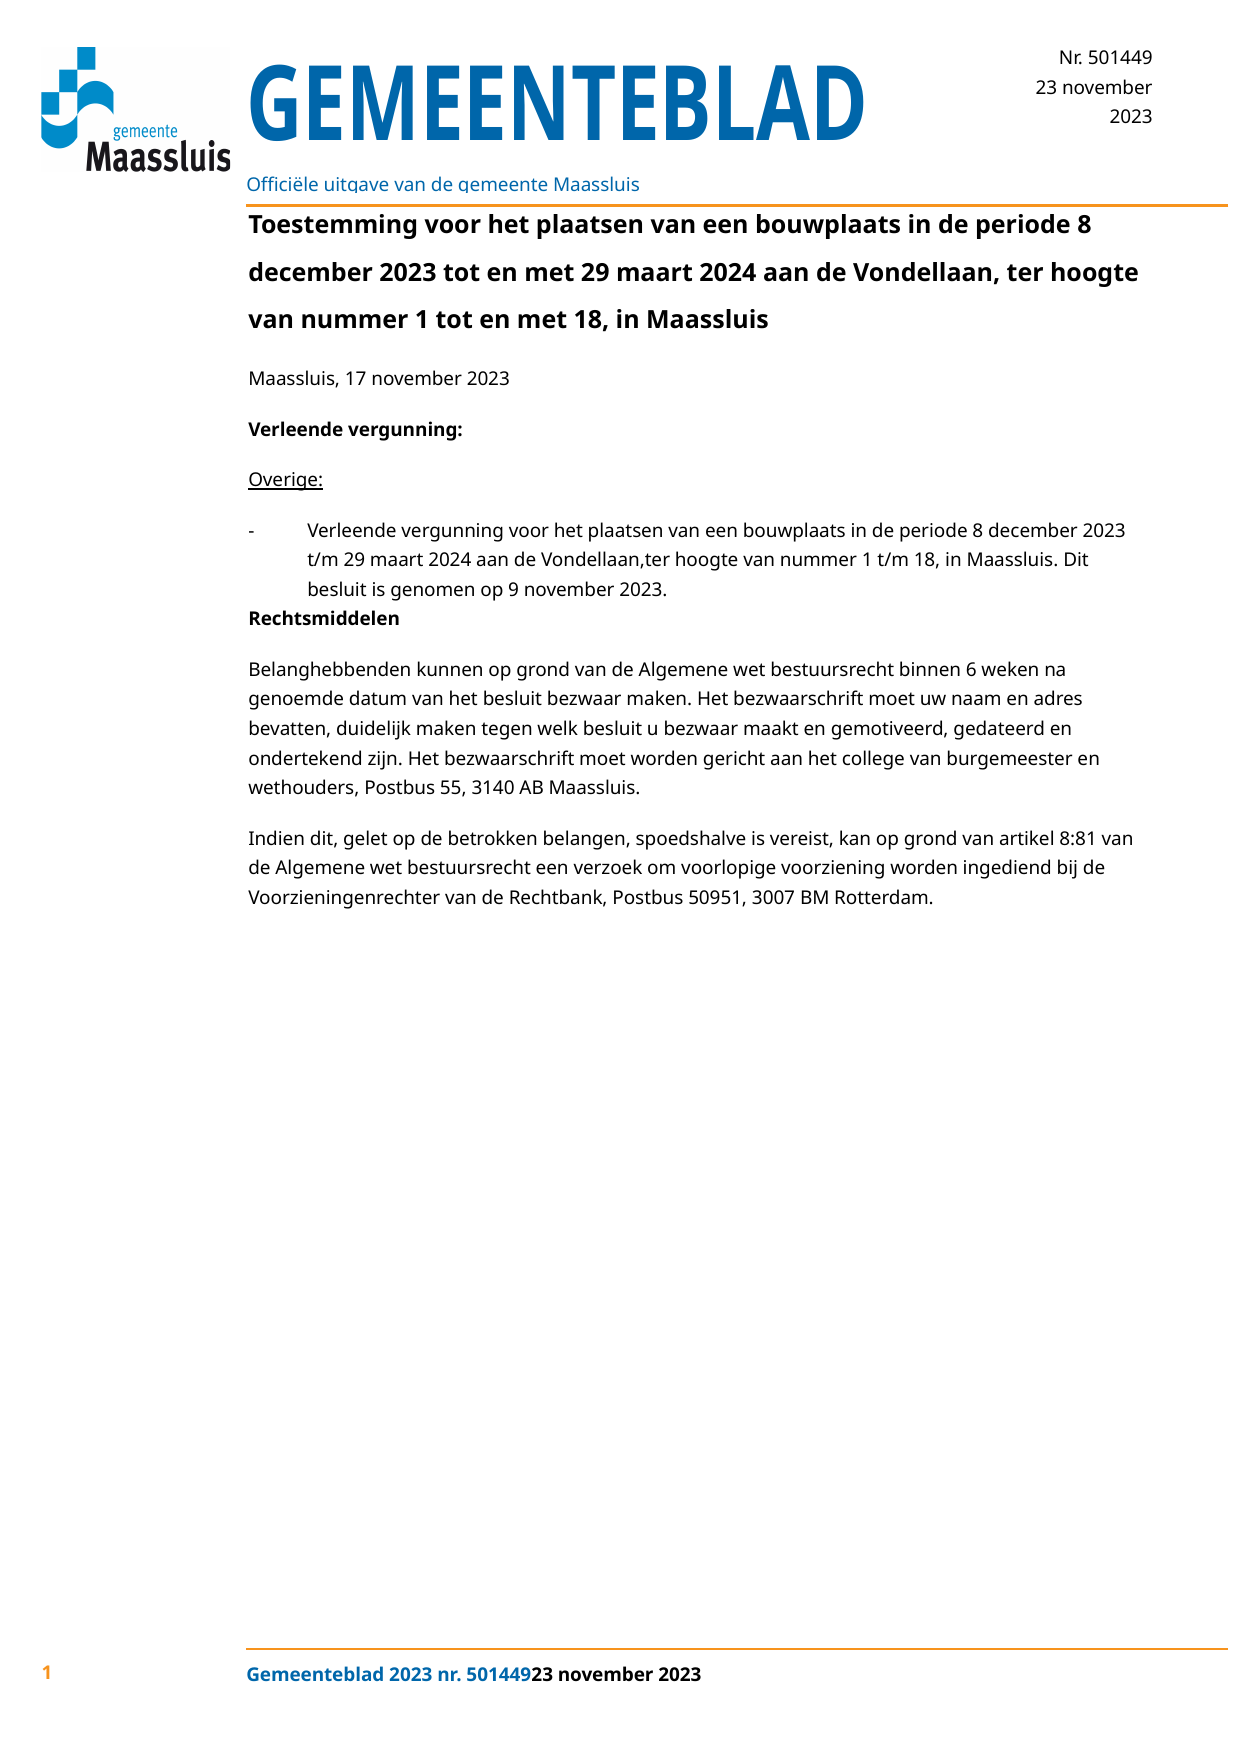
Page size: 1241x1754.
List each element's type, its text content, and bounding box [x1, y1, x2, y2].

picture [41, 47, 77, 92]
text Rechtsmiddelen [248, 606, 1152, 631]
text Toestemming voor het plaatsen van een bouwplaats in de periode 8 december 2023 tot en met 29 maart 2024 aan de Vondellaan, ter hoogte van nummer 1 tot en met 18, in Maassluis [248, 207, 1152, 336]
text Maassluis, 17 november 2023 [248, 366, 1152, 391]
text Overige: [248, 466, 1152, 492]
list Verleende vergunning voor het plaatsen van een bouwplaats in de periode 8 december 2023 t/m 29 maart 2024 aan de Vondellaan,ter hoogte van nummer 1 t/m 18, in Maassluis. Dit besluit is genomen op 9 november 2023. [248, 517, 1152, 602]
text Verleende vergunning: [248, 416, 1152, 442]
text Belanghebbenden kunnen op grond van de Algemene wet bestuursrecht binnen 6 weken na genoemde datum van het besluit bezwaar maken. Het bezwaarschrift moet uw naam en adres bevatten, duidelijk maken tegen welk besluit u bezwaar maakt en gemotiveerd, gedateerd en ondertekend zijn. Het bezwaarschrift moet worden gericht aan het college van burgemeester en wethouders, Postbus 55, 3140 AB Maassluis. [248, 656, 1152, 800]
picture [41, 47, 231, 172]
text Indien dit, gelet op de betrokken belangen, spoedshalve is vereist, kan op grond van artikel 8:81 van de Algemene wet bestuursrecht een verzoek om voorlopige voorziening worden ingediend bij de Voorzieningenrechter van de Rechtbank, Postbus 50951, 3007 BM Rotterdam. [248, 825, 1152, 909]
